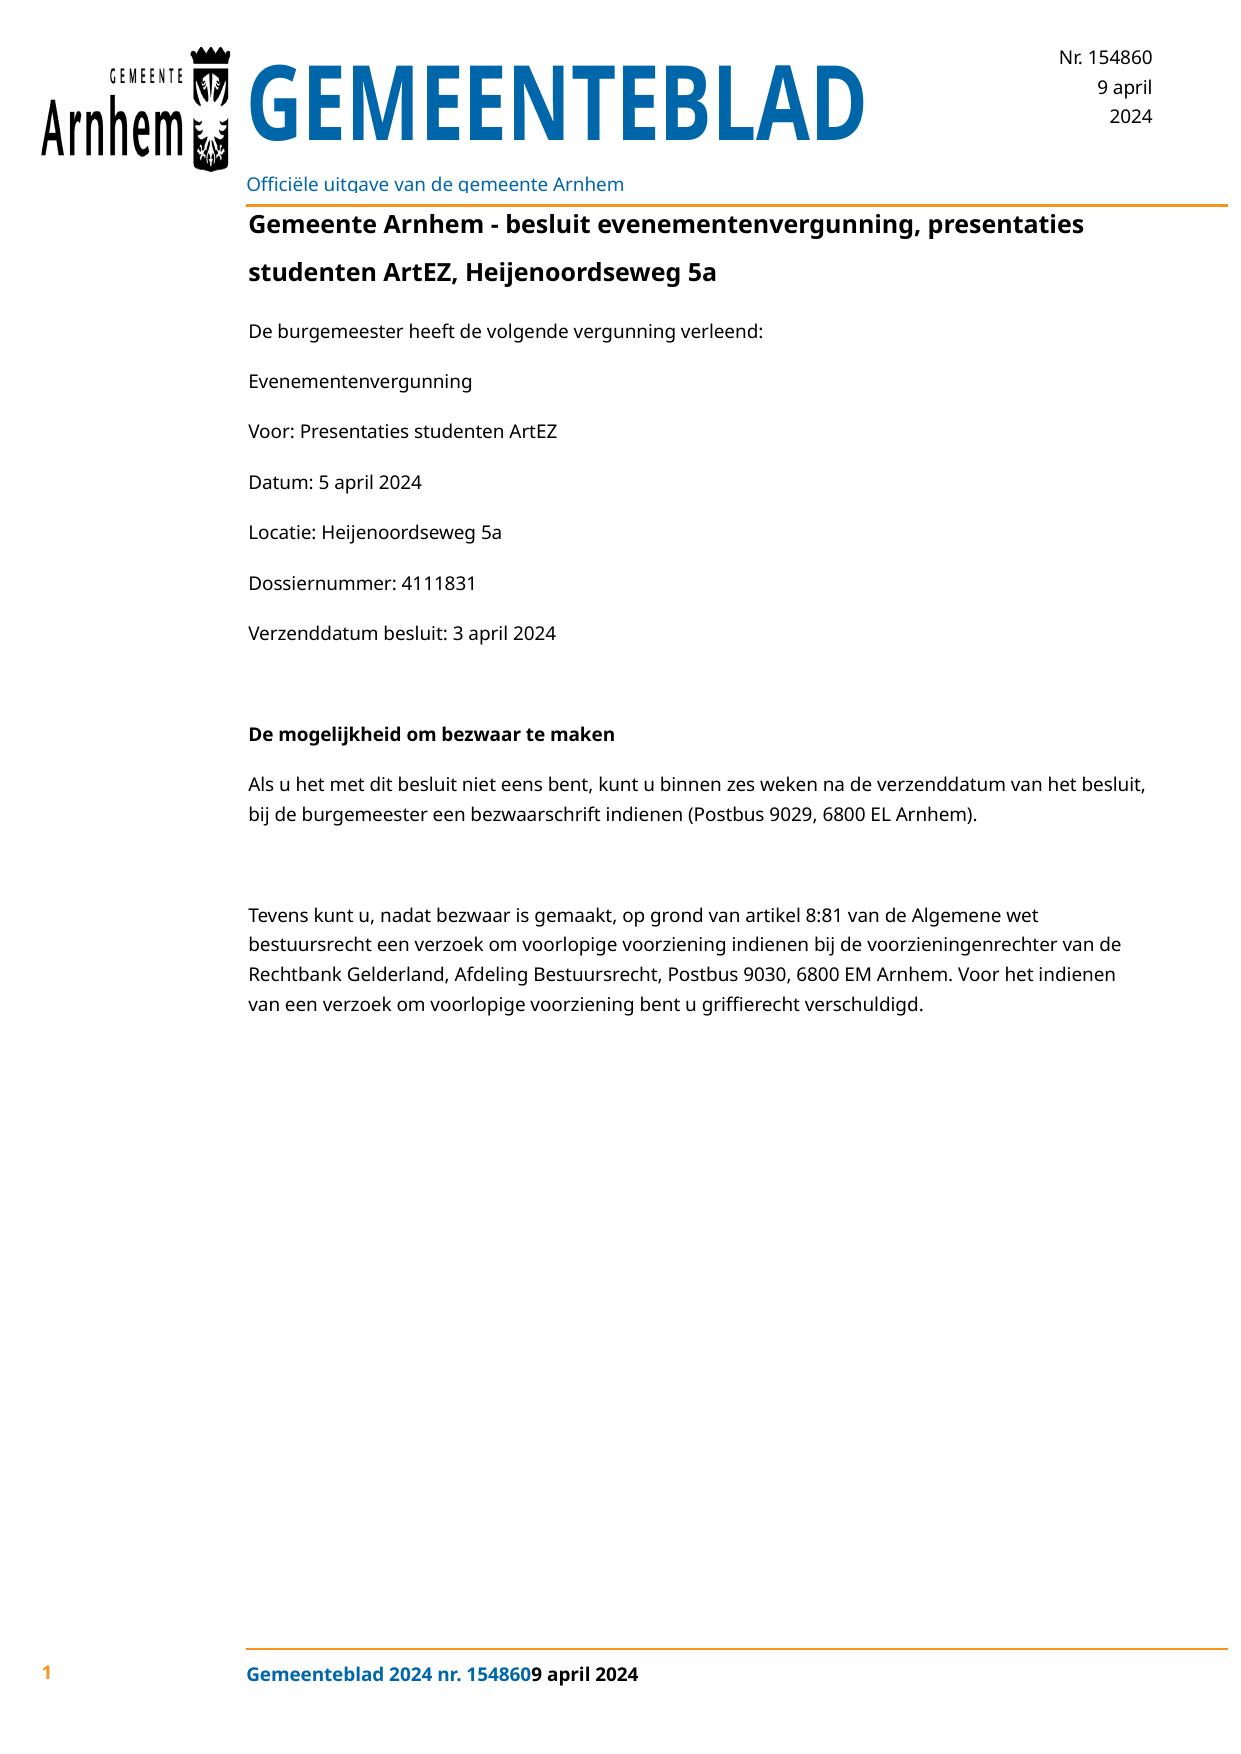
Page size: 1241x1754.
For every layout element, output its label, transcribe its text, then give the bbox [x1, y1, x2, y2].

text De burgemeester heeft de volgende vergunning verleend: [248, 318, 1152, 344]
text Datum: 5 april 2024 [248, 469, 1152, 495]
text Voor: Presentaties studenten ArtEZ [248, 419, 1152, 444]
text Tevens kunt u, nadat bezwaar is gemaakt, op grond van artikel 8:81 van de Algemene wet bestuursrecht een verzoek om voorlopige voorziening indienen bij de voorzieningenrechter van de Rechtbank Gelderland, Afdeling Bestuursrecht, Postbus 9030, 6800 EM Arnhem. Voor het indienen van een verzoek om voorlopige voorziening bent u griffierecht verschuldigd. [248, 902, 1152, 1017]
picture [41, 47, 231, 172]
text Als u het met dit besluit niet eens bent, kunt u binnen zes weken na de verzenddatum van het besluit, bij de burgemeester een bezwaarschrift indienen (Postbus 9029, 6800 EL Arnhem). [248, 772, 1152, 827]
text Gemeente Arnhem - besluit evenementenvergunning, presentaties studenten ArtEZ, Heijenoordseweg 5a [248, 207, 1152, 288]
text Verzenddatum besluit: 3 april 2024 [248, 620, 1152, 646]
text Evenementenvergunning [248, 368, 1152, 394]
text De mogelijkheid om bezwaar te maken [248, 721, 1152, 747]
text Dossiernummer: 4111831 [248, 570, 1152, 596]
text Locatie: Heijenoordseweg 5a [248, 519, 1152, 545]
